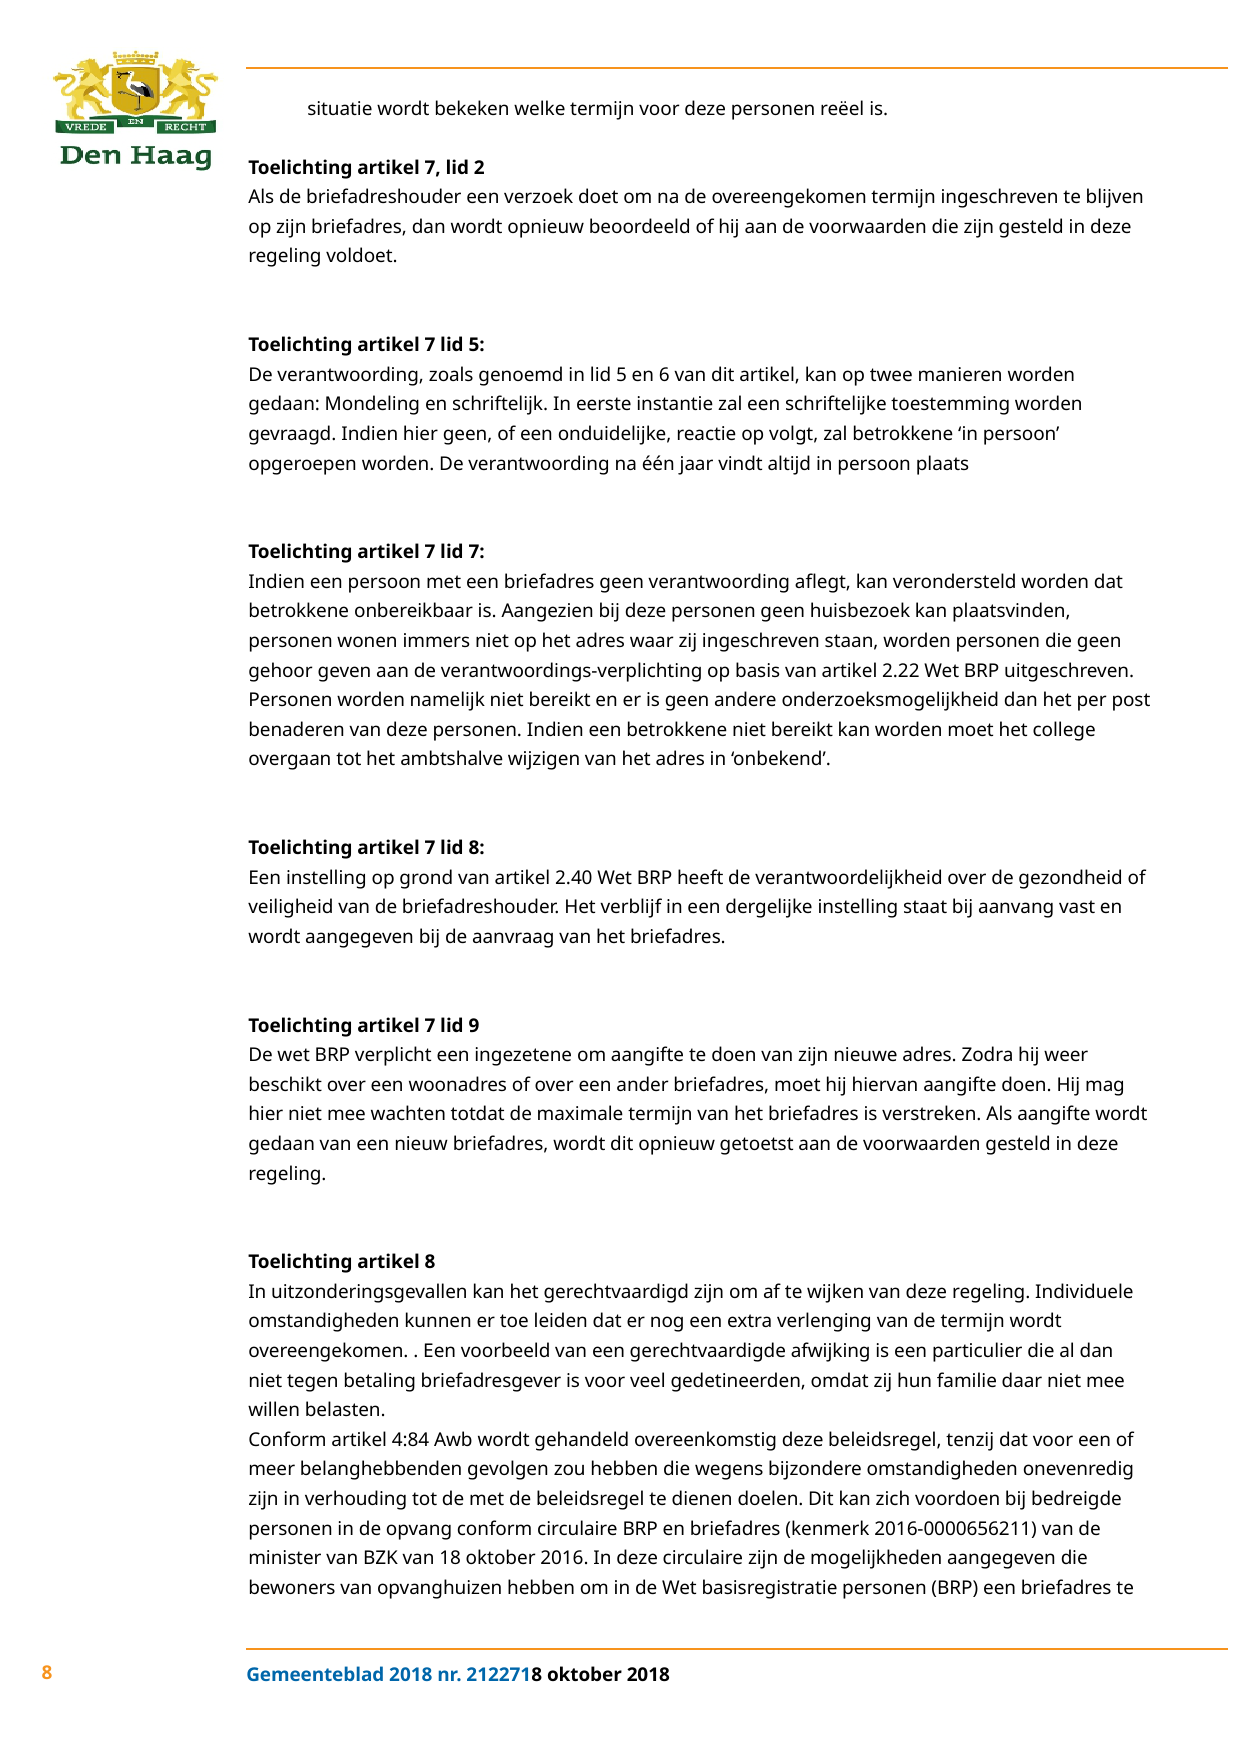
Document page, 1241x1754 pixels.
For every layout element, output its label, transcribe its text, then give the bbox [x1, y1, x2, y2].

list situatie wordt bekeken welke termijn voor deze personen reëel is. [248, 95, 1152, 121]
text Indien een persoon met een briefadres geen verantwoording aflegt, kan verondersteld worden dat betrokkene onbereikbaar is. Aangezien bij deze personen geen huisbezoek kan plaatsvinden, personen wonen immers niet op het adres waar zij ingeschreven staan, worden personen die geen gehoor geven aan de verantwoordings-verplichting op basis van artikel 2.22 Wet BRP uitgeschreven. Personen worden namelijk niet bereikt en er is geen andere onderzoeksmogelijkheid dan het per post benaderen van deze personen. Indien een betrokkene niet bereikt kan worden moet het college overgaan tot het ambtshalve wijzigen van het adres in ‘onbekend’. [248, 568, 1152, 771]
text Conform artikel 4:84 Awb wordt gehandeld overeenkomstig deze beleidsregel, tenzij dat voor een of meer belanghebbenden gevolgen zou hebben die wegens bijzondere omstandigheden onevenredig zijn in verhouding tot de met de beleidsregel te dienen doelen. Dit kan zich voordoen bij bedreigde personen in de opvang conform circulaire BRP en briefadres (kenmerk 2016-0000656211) van de minister van BZK van 18 oktober 2016. In deze circulaire zijn de mogelijkheden aangegeven die bewoners van opvanghuizen hebben om in de Wet basisregistratie personen (BRP) een briefadres te [248, 1426, 1152, 1600]
text Toelichting artikel 7 lid 7: [248, 538, 1152, 564]
text Toelichting artikel 7, lid 2 [248, 154, 1152, 180]
text Een instelling op grond van artikel 2.40 Wet BRP heeft de verantwoordelijkheid over de gezondheid of veiligheid van de briefadreshouder. Het verblijf in een dergelijke instelling staat bij aanvang vast en wordt aangegeven bij de aanvraag van het briefadres. [248, 864, 1152, 949]
text Toelichting artikel 8 [248, 1248, 1152, 1274]
text De verantwoording, zoals genoemd in lid 5 en 6 van dit artikel, kan op twee manieren worden gedaan: Mondeling en schriftelijk. In eerste instantie zal een schriftelijke toestemming worden gevraagd. Indien hier geen, of een onduidelijke, reactie op volgt, zal betrokkene ‘in persoon’ opgeroepen worden. De verantwoording na één jaar vindt altijd in persoon plaats [248, 361, 1152, 476]
text In uitzonderingsgevallen kan het gerechtvaardigd zijn om af te wijken van deze regeling. Individuele omstandigheden kunnen er toe leiden dat er nog een extra verlenging van de termijn wordt overeengekomen. . Een voorbeeld van een gerechtvaardigde afwijking is een particulier die al dan niet tegen betaling briefadresgever is voor veel gedetineerden, omdat zij hun familie daar niet mee willen belasten. [248, 1278, 1152, 1422]
text Toelichting artikel 7 lid 9 [248, 1012, 1152, 1038]
text Toelichting artikel 7 lid 5: [248, 331, 1152, 357]
picture [41, 47, 231, 172]
text Als de briefadreshouder een verzoek doet om na de overeengekomen termijn ingeschreven te blijven op zijn briefadres, dan wordt opnieuw beoordeeld of hij aan de voorwaarden die zijn gesteld in deze regeling voldoet. [248, 183, 1152, 268]
text De wet BRP verplicht een ingezetene om aangifte te doen van zijn nieuwe adres. Zodra hij weer beschikt over een woonadres of over een ander briefadres, moet hij hiervan aangifte doen. Hij mag hier niet mee wachten totdat de maximale termijn van het briefadres is verstreken. Als aangifte wordt gedaan van een nieuw briefadres, wordt dit opnieuw getoetst aan de voorwaarden gesteld in deze regeling. [248, 1041, 1152, 1186]
text Toelichting artikel 7 lid 8: [248, 834, 1152, 860]
